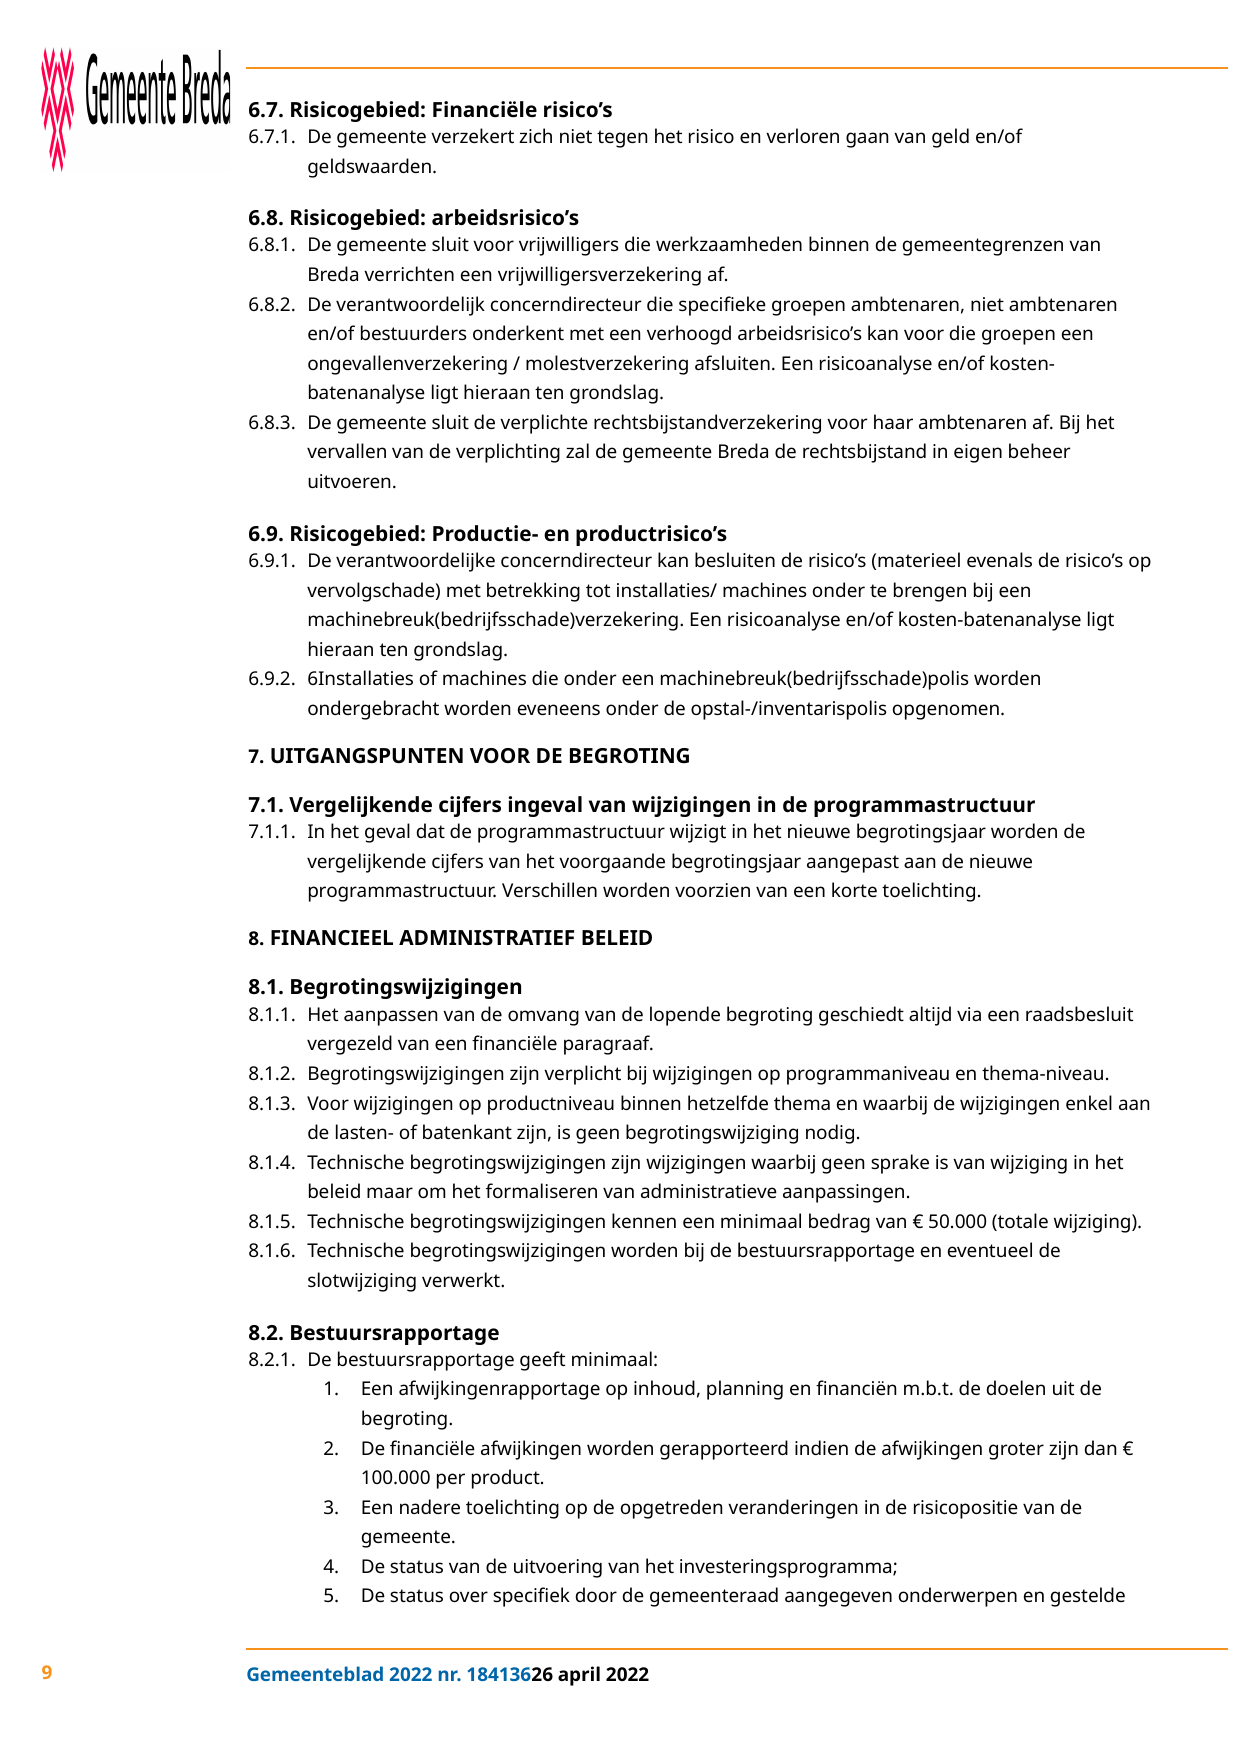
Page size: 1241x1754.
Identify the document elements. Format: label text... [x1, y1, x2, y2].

list Begrotingswijzigingen zijn verplicht bij wijzigingen op programmaniveau en thema-niveau. [248, 1060, 1152, 1086]
list De status over specifiek door de gemeenteraad aangegeven onderwerpen en gestelde [323, 1583, 1152, 1608]
list Technische begrotingswijzigingen worden bij de bestuursrapportage en eventueel de slotwijziging verwerkt. [248, 1238, 1152, 1293]
list Technische begrotingswijzigingen kennen een minimaal bedrag van € 50.000 (totale wijziging). [248, 1208, 1152, 1234]
list De verantwoordelijke concerndirecteur kan besluiten de risico’s (materieel evenals de risico’s op vervolgschade) met betrekking tot installaties/ machines onder te brengen bij een machinebreuk(bedrijfsschade)verzekering. Een risicoanalyse en/of kosten-batenanalyse ligt hieraan ten grondslag. [248, 547, 1152, 662]
list Het aanpassen van de omvang van de lopende begroting geschiedt altijd via een raadsbesluit vergezeld van een financiële paragraaf. [248, 1001, 1152, 1056]
list De financiële afwijkingen worden gerapporteerd indien de afwijkingen groter zijn dan € 100.000 per product. [323, 1435, 1152, 1490]
list Een afwijkingenrapportage op inhoud, planning en financiën m.b.t. de doelen uit de begroting. [323, 1376, 1152, 1431]
list In het geval dat de programmastructuur wijzigt in het nieuwe begrotingsjaar worden de vergelijkende cijfers van het voorgaande begrotingsjaar aangepast aan de nieuwe programmastructuur. Verschillen worden voorzien van een korte toelichting. [248, 818, 1152, 903]
list De status van de uitvoering van het investeringsprogramma; [323, 1553, 1152, 1579]
list Voor wijzigingen op productniveau binnen hetzelfde thema en waarbij de wijzigingen enkel aan de lasten- of batenkant zijn, is geen begrotingswijziging nodig. [248, 1090, 1152, 1145]
text 8. FINANCIEEL ADMINISTRATIEF BELEID [248, 923, 1152, 952]
text 8.2. Bestuursrapportage [248, 1318, 1152, 1346]
list De verantwoordelijk concerndirecteur die specifieke groepen ambtenaren, niet ambtenaren en/of bestuurders onderkent met een verhoogd arbeidsrisico’s kan voor die groepen een ongevallenverzekering / molestverzekering afsluiten. Een risicoanalyse en/of kosten-batenanalyse ligt hieraan ten grondslag. [248, 291, 1152, 405]
text 6.7. Risicogebied: Financiële risico’s [248, 95, 1152, 123]
list De gemeente sluit de verplichte rechtsbijstandverzekering voor haar ambtenaren af. Bij het vervallen van de verplichting zal de gemeente Breda de rechtsbijstand in eigen beheer uitvoeren. [248, 409, 1152, 494]
text 6.8. Risicogebied: arbeidsrisico’s [248, 203, 1152, 232]
list De gemeente verzekert zich niet tegen het risico en verloren gaan van geld en/of geldswaarden. [248, 123, 1152, 178]
list De bestuursrapportage geeft minimaal: [248, 1346, 1152, 1372]
list De gemeente sluit voor vrijwilligers die werkzaamheden binnen de gemeentegrenzen van Breda verrichten een vrijwilligersverzekering af. [248, 232, 1152, 287]
text 7. UITGANGSPUNTEN VOOR DE BEGROTING [248, 741, 1152, 769]
text 6.9. Risicogebied: Productie- en productrisico’s [248, 519, 1152, 547]
text 7.1. Vergelijkende cijfers ingeval van wijzigingen in de programmastructuur [248, 790, 1152, 818]
list Technische begrotingswijzigingen zijn wijzigingen waarbij geen sprake is van wijziging in het beleid maar om het formaliseren van administratieve aanpassingen. [248, 1149, 1152, 1204]
picture [41, 47, 231, 172]
list Een nadere toelichting op de opgetreden veranderingen in de risicopositie van de gemeente. [323, 1494, 1152, 1549]
text 8.1. Begrotingswijzigingen [248, 972, 1152, 1001]
list 6Installaties of machines die onder een machinebreuk(bedrijfsschade)polis worden ondergebracht worden eveneens onder de opstal-/inventarispolis opgenomen. [248, 666, 1152, 721]
